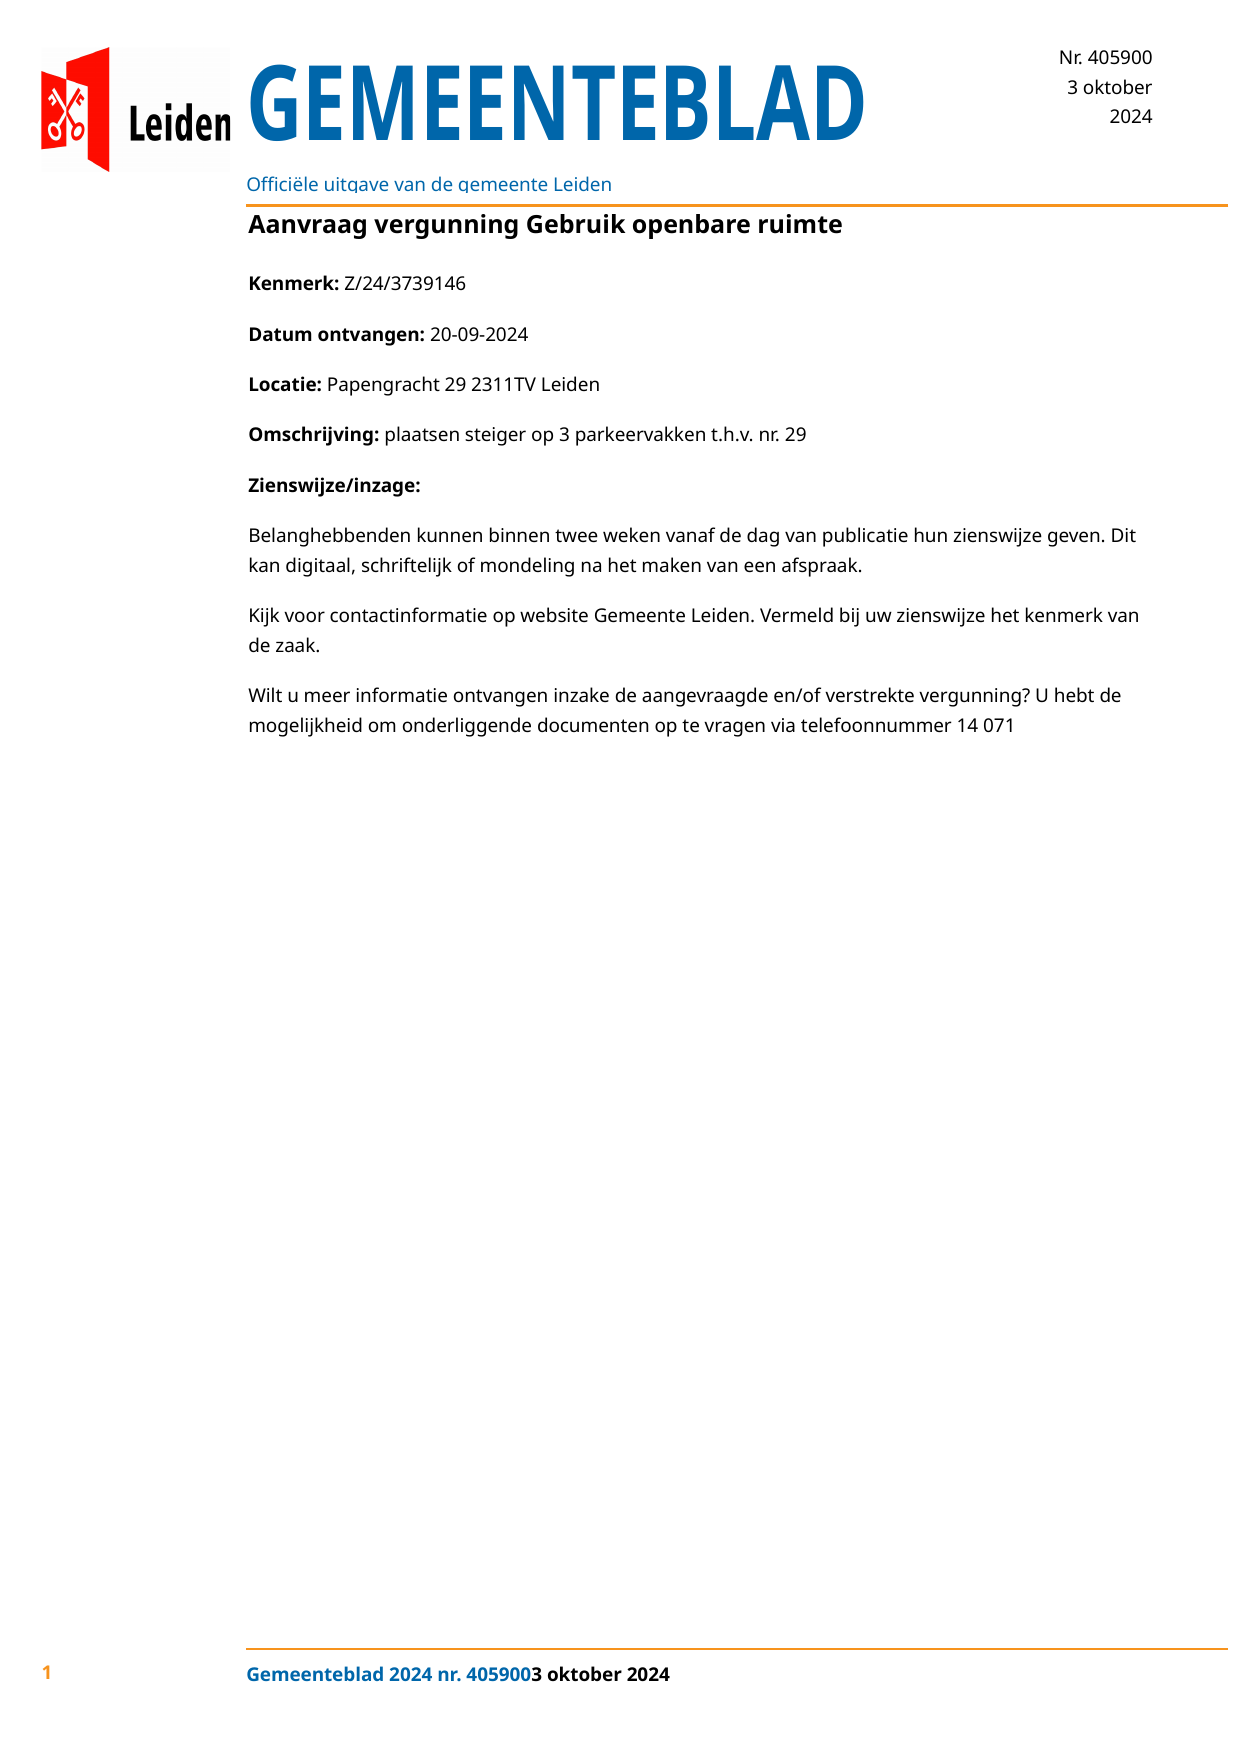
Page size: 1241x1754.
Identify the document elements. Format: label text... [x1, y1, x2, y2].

text Kenmerk: Z/24/3739146 [248, 270, 1152, 296]
text Omschrijving: plaatsen steiger op 3 parkeervakken t.h.v. nr. 29 [248, 422, 1152, 447]
text Datum ontvangen: 20-09-2024 [248, 321, 1152, 346]
text Wilt u meer informatie ontvangen inzake de aangevraagde en/of verstrekte vergunning? U hebt de mogelijkheid om onderliggende documenten op te vragen via telefoonnummer 14 071 [248, 682, 1152, 738]
text Aanvraag vergunning Gebruik openbare ruimte [248, 207, 1152, 241]
text Kijk voor contactinformatie op website Gemeente Leiden. Vermeld bij uw zienswijze het kenmerk van de zaak. [248, 602, 1152, 658]
text Belanghebbenden kunnen binnen twee weken vanaf de dag van publicatie hun zienswijze geven. Dit kan digitaal, schriftelijk of mondeling na het maken van een afspraak. [248, 522, 1152, 578]
text Zienswijze/inzage: [248, 472, 1152, 498]
text Locatie: Papengracht 29 2311TV Leiden [248, 371, 1152, 397]
picture [41, 47, 231, 172]
